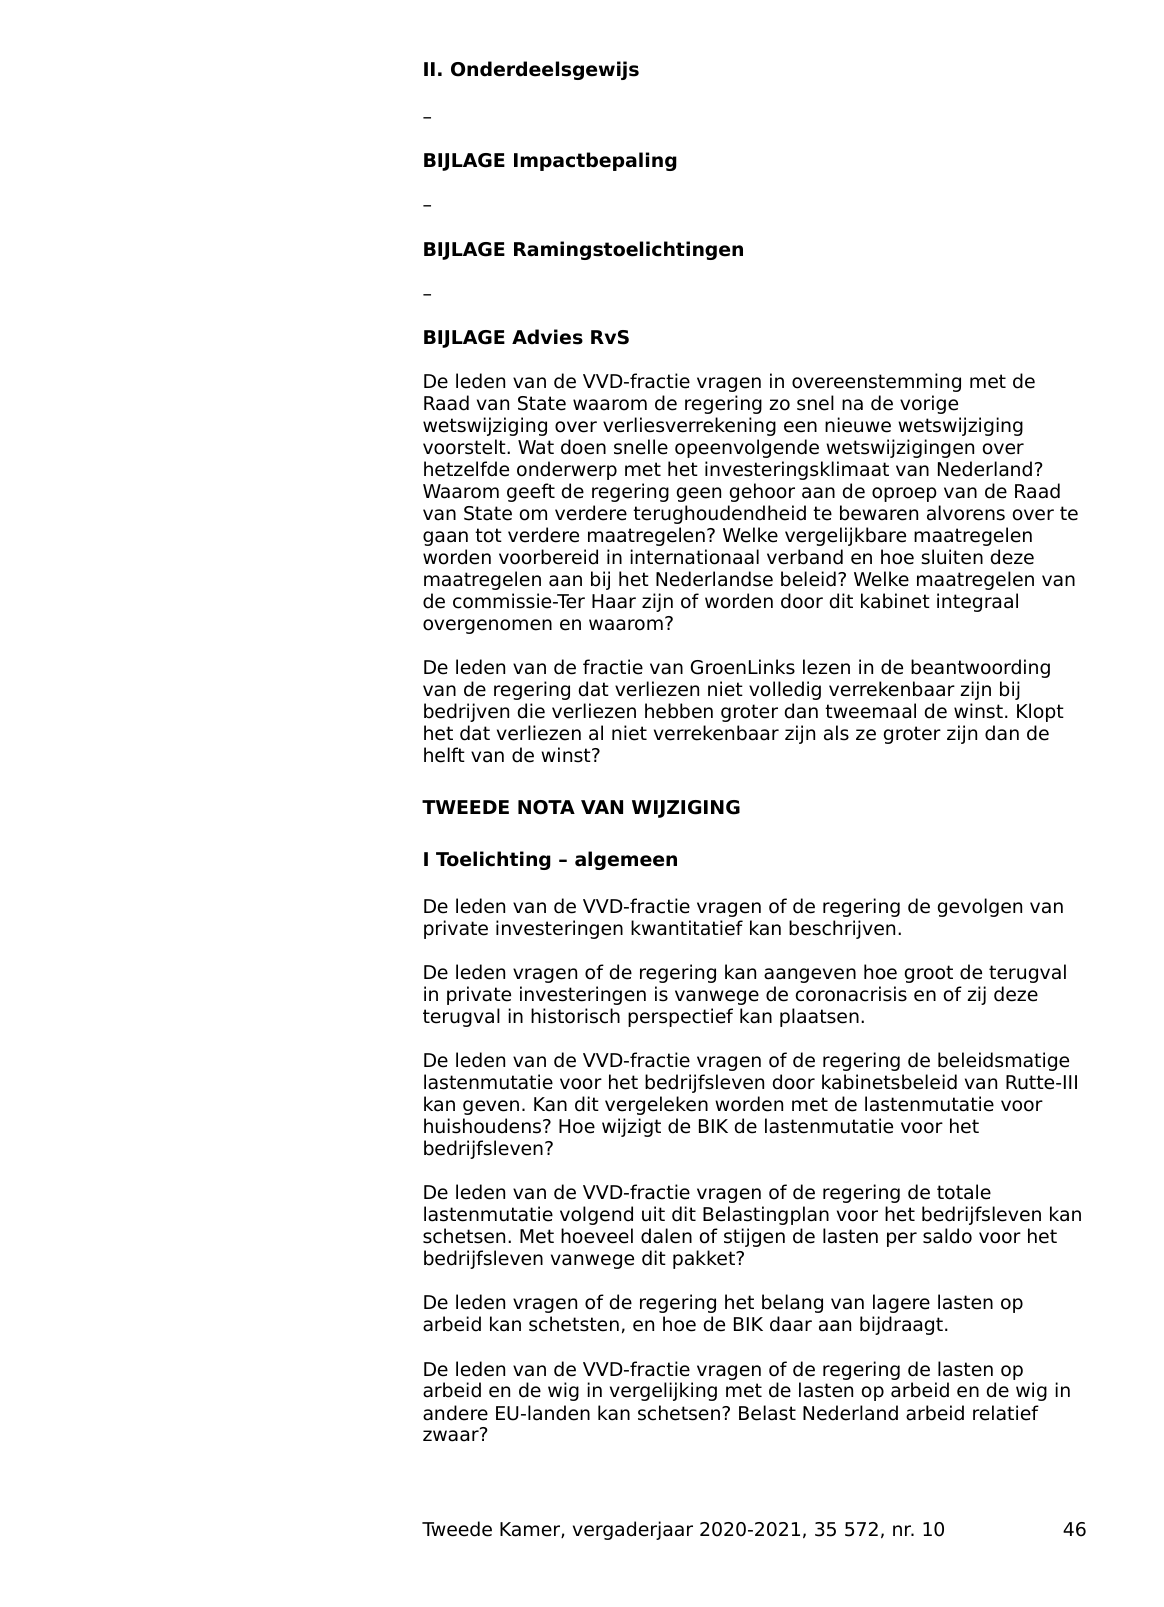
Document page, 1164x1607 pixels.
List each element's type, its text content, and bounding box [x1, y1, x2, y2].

text De leden vragen of de regering het belang van lagere lasten op arbeid kan schetsten, en hoe de BIK daar aan bijdraagt. [422, 1292, 1087, 1336]
text De leden van de VVD-fractie vragen in overeenstemming met de Raad van State waarom de regering zo snel na de vorige wetswijziging over verliesverrekening een nieuwe wetswijziging voorstelt. Wat doen snelle opeenvolgende wetswijzigingen over hetzelfde onderwerp met het investeringsklimaat van Nederland? Waarom geeft de regering geen gehoor aan de oproep van de Raad van State om verdere terughoudendheid te bewaren alvorens over te gaan tot verdere maatregelen? Welke vergelijkbare maatregelen worden voorbereid in internationaal verband en hoe sluiten deze maatregelen aan bij het Nederlandse beleid? Welke maatregelen van de commissie-Ter Haar zijn of worden door dit kabinet integraal overgenomen en waarom? [422, 371, 1087, 635]
text – [422, 194, 1087, 216]
subtitle BIJLAGE Impactbepaling [422, 150, 1087, 172]
text – [422, 106, 1087, 128]
text De leden van de VVD-fractie vragen of de regering de totale lastenmutatie volgend uit dit Belastingplan voor het bedrijfsleven kan schetsen. Met hoeveel dalen of stijgen de lasten per saldo voor het bedrijfsleven vanwege dit pakket? [422, 1182, 1087, 1270]
subtitle TWEEDE NOTA VAN WIJZIGING [422, 797, 1087, 819]
text De leden van de VVD-fractie vragen of de regering de lasten op arbeid en de wig in vergelijking met de lasten op arbeid en de wig in andere EU-landen kan schetsen? Belast Nederland arbeid relatief zwaar? [422, 1358, 1087, 1446]
text De leden van de VVD-fractie vragen of de regering de gevolgen van private investeringen kwantitatief kan beschrijven. [422, 896, 1087, 940]
subtitle BIJLAGE Ramingstoelichtingen [422, 238, 1087, 261]
text De leden van de VVD-fractie vragen of de regering de beleidsmatige lastenmutatie voor het bedrijfsleven door kabinetsbeleid van Rutte-III kan geven. Kan dit vergeleken worden met de lastenmutatie voor huishoudens? Hoe wijzigt de BIK de lastenmutatie voor het bedrijfsleven? [422, 1050, 1087, 1160]
subtitle I Toelichting – algemeen [422, 849, 1087, 871]
text De leden van de fractie van GroenLinks lezen in de beantwoording van de regering dat verliezen niet volledig verrekenbaar zijn bij bedrijven die verliezen hebben groter dan tweemaal de winst. Klopt het dat verliezen al niet verrekenbaar zijn als ze groter zijn dan de helft van de winst? [422, 657, 1087, 767]
subtitle II. Onderdeelsgewijs [422, 59, 1087, 81]
text De leden vragen of de regering kan aangeven hoe groot de terugval in private investeringen is vanwege de coronacrisis en of zij deze terugval in historisch perspectief kan plaatsen. [422, 962, 1087, 1028]
subtitle BIJLAGE Advies RvS [422, 327, 1087, 349]
text – [422, 283, 1087, 305]
